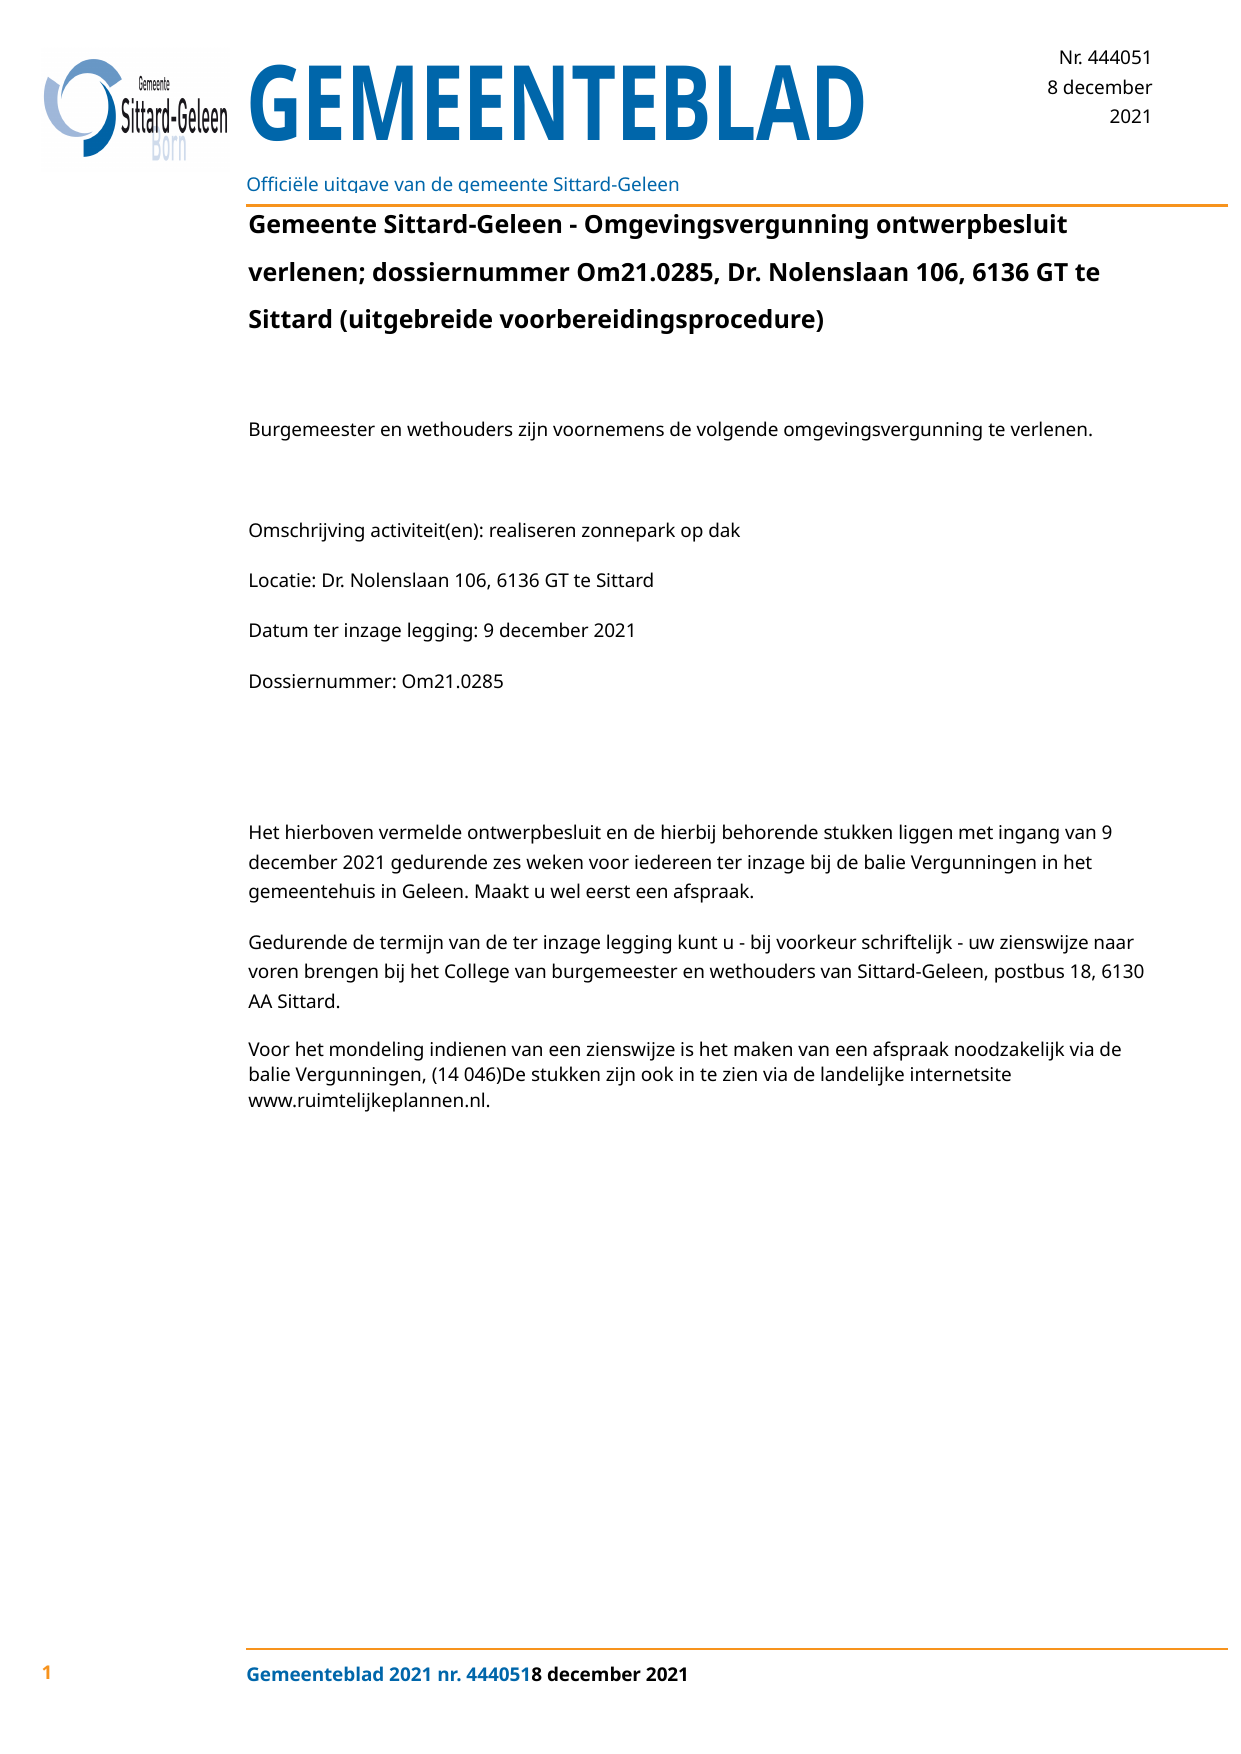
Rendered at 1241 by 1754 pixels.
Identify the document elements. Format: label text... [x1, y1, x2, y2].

text Voor het mondeling indienen van een zienswijze is het maken van een afspraak noodzakelijk via de balie Vergunningen, (14 046)De stukken zijn ook in te zien via de landelijke internetsite www.ruimtelijkeplannen.nl. [248, 1036, 1152, 1113]
text Datum ter inzage legging: 9 december 2021 [248, 618, 1152, 643]
text Het hierboven vermelde ontwerpbesluit en de hierbij behorende stukken liggen met ingang van 9 december 2021 gedurende zes weken voor iedereen ter inzage bij de balie Vergunningen in het gemeentehuis in Geleen. Maakt u wel eerst een afspraak. [248, 819, 1152, 904]
text Locatie: Dr. Nolenslaan 106, 6136 GT te Sittard [248, 567, 1152, 593]
text Omschrijving activiteit(en): realiseren zonnepark op dak [248, 517, 1152, 542]
text Gedurende de termijn van de ter inzage legging kunt u - bij voorkeur schriftelijk - uw zienswijze naar voren brengen bij het College van burgemeester en wethouders van Sittard-Geleen, postbus 18, 6130 AA Sittard. [248, 929, 1152, 1014]
text Burgemeester en wethouders zijn voornemens de volgende omgevingsvergunning te verlenen. [248, 416, 1152, 442]
text Dossiernummer: Om21.0285 [248, 668, 1152, 694]
picture [41, 47, 231, 172]
text Gemeente Sittard-Geleen - Omgevingsvergunning ontwerpbesluit verlenen; dossiernummer Om21.0285, Dr. Nolenslaan 106, 6136 GT te Sittard (uitgebreide voorbereidingsprocedure) [248, 207, 1152, 336]
